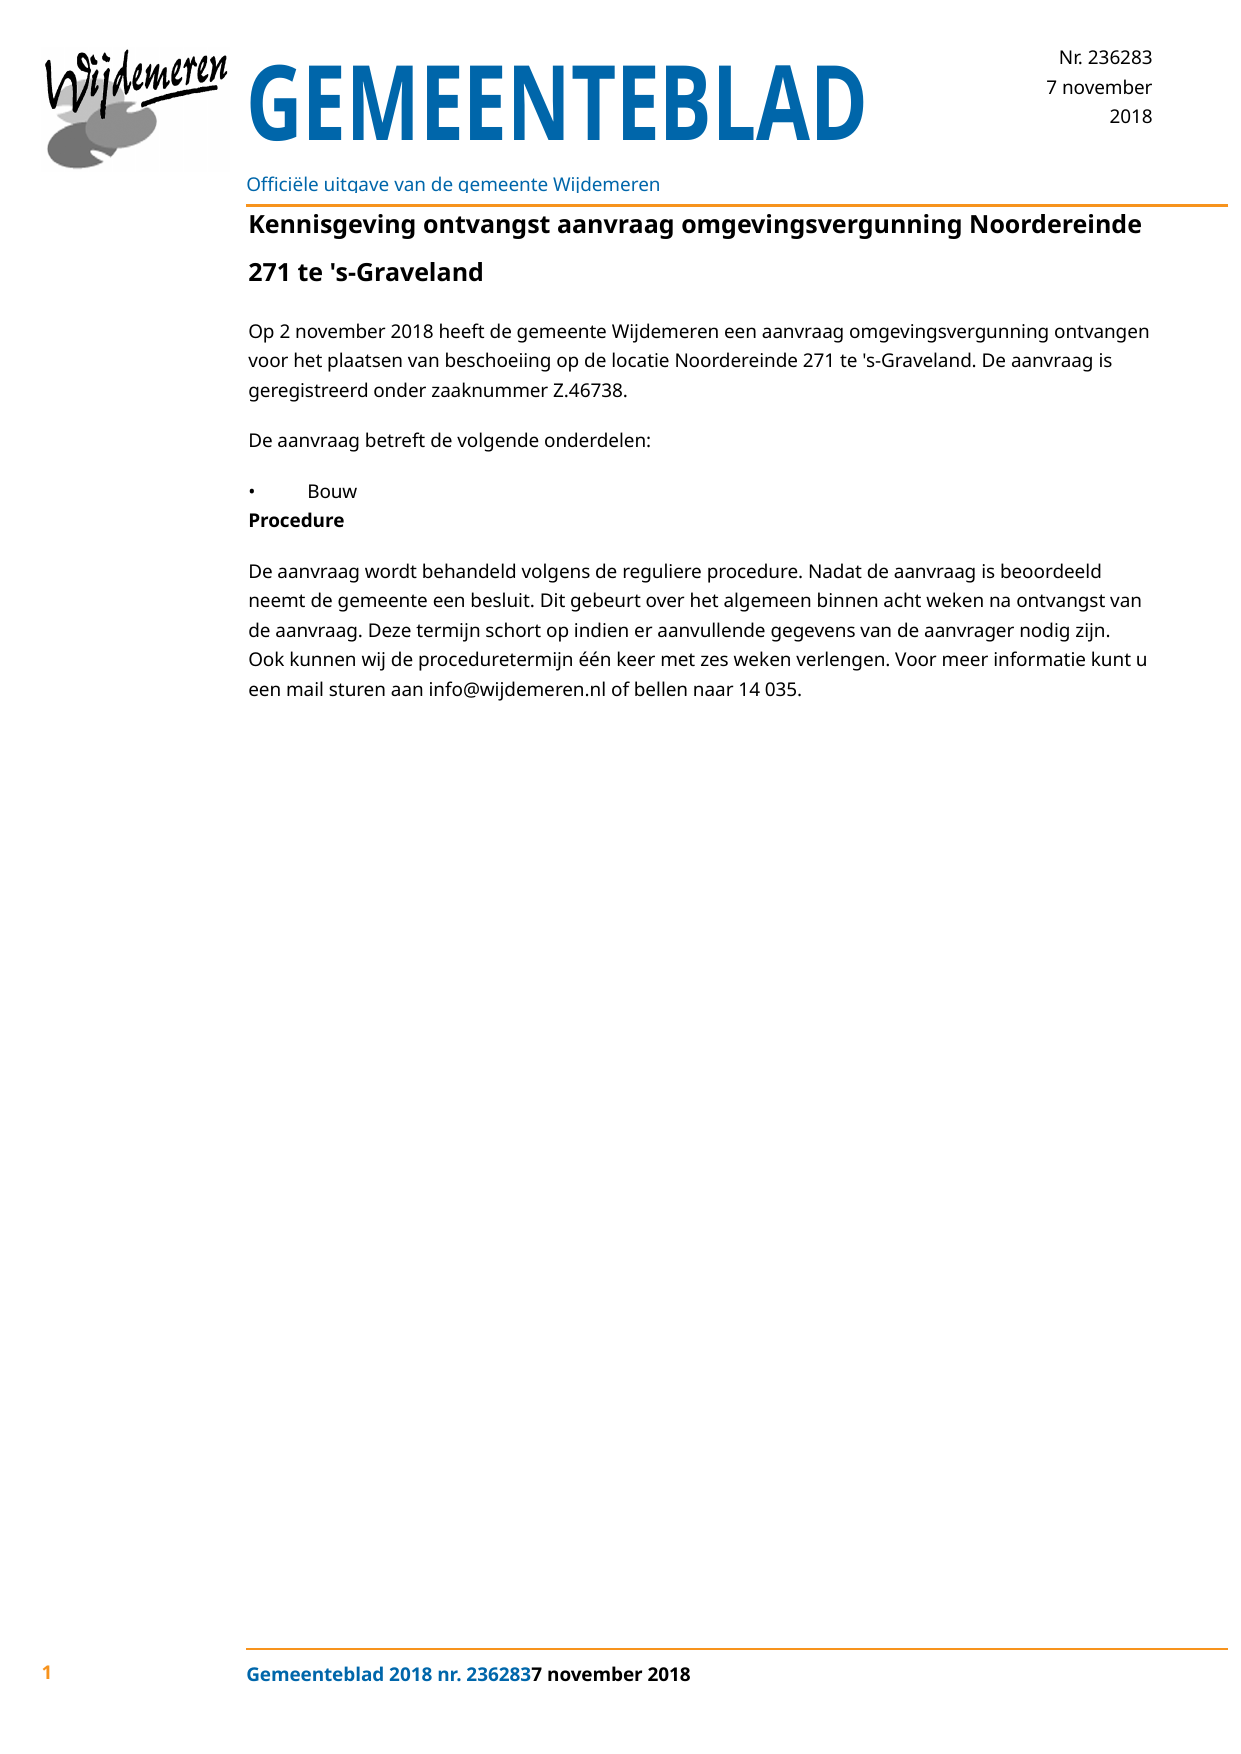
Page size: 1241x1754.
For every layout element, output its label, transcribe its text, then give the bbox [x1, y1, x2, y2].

text Kennisgeving ontvangst aanvraag omgevingsvergunning Noordereinde 271 te 's-Graveland [248, 207, 1152, 288]
list Bouw [248, 478, 1152, 504]
text De aanvraag wordt behandeld volgens de reguliere procedure. Nadat de aanvraag is beoordeeld neemt de gemeente een besluit. Dit gebeurt over het algemeen binnen acht weken na ontvangst van de aanvraag. Deze termijn schort op indien er aanvullende gegevens van de aanvrager nodig zijn. Ook kunnen wij de proceduretermijn één keer met zes weken verlengen. Voor meer informatie kunt u een mail sturen aan info@wijdemeren.nl of bellen naar 14 035. [248, 558, 1152, 702]
text Procedure [248, 507, 1152, 533]
text Op 2 november 2018 heeft de gemeente Wijdemeren een aanvraag omgevingsvergunning ontvangen voor het plaatsen van beschoeiing op de locatie Noordereinde 271 te 's-Graveland. De aanvraag is geregistreerd onder zaaknummer Z.46738. [248, 318, 1152, 403]
picture [41, 47, 231, 172]
text De aanvraag betreft de volgende onderdelen: [248, 427, 1152, 453]
